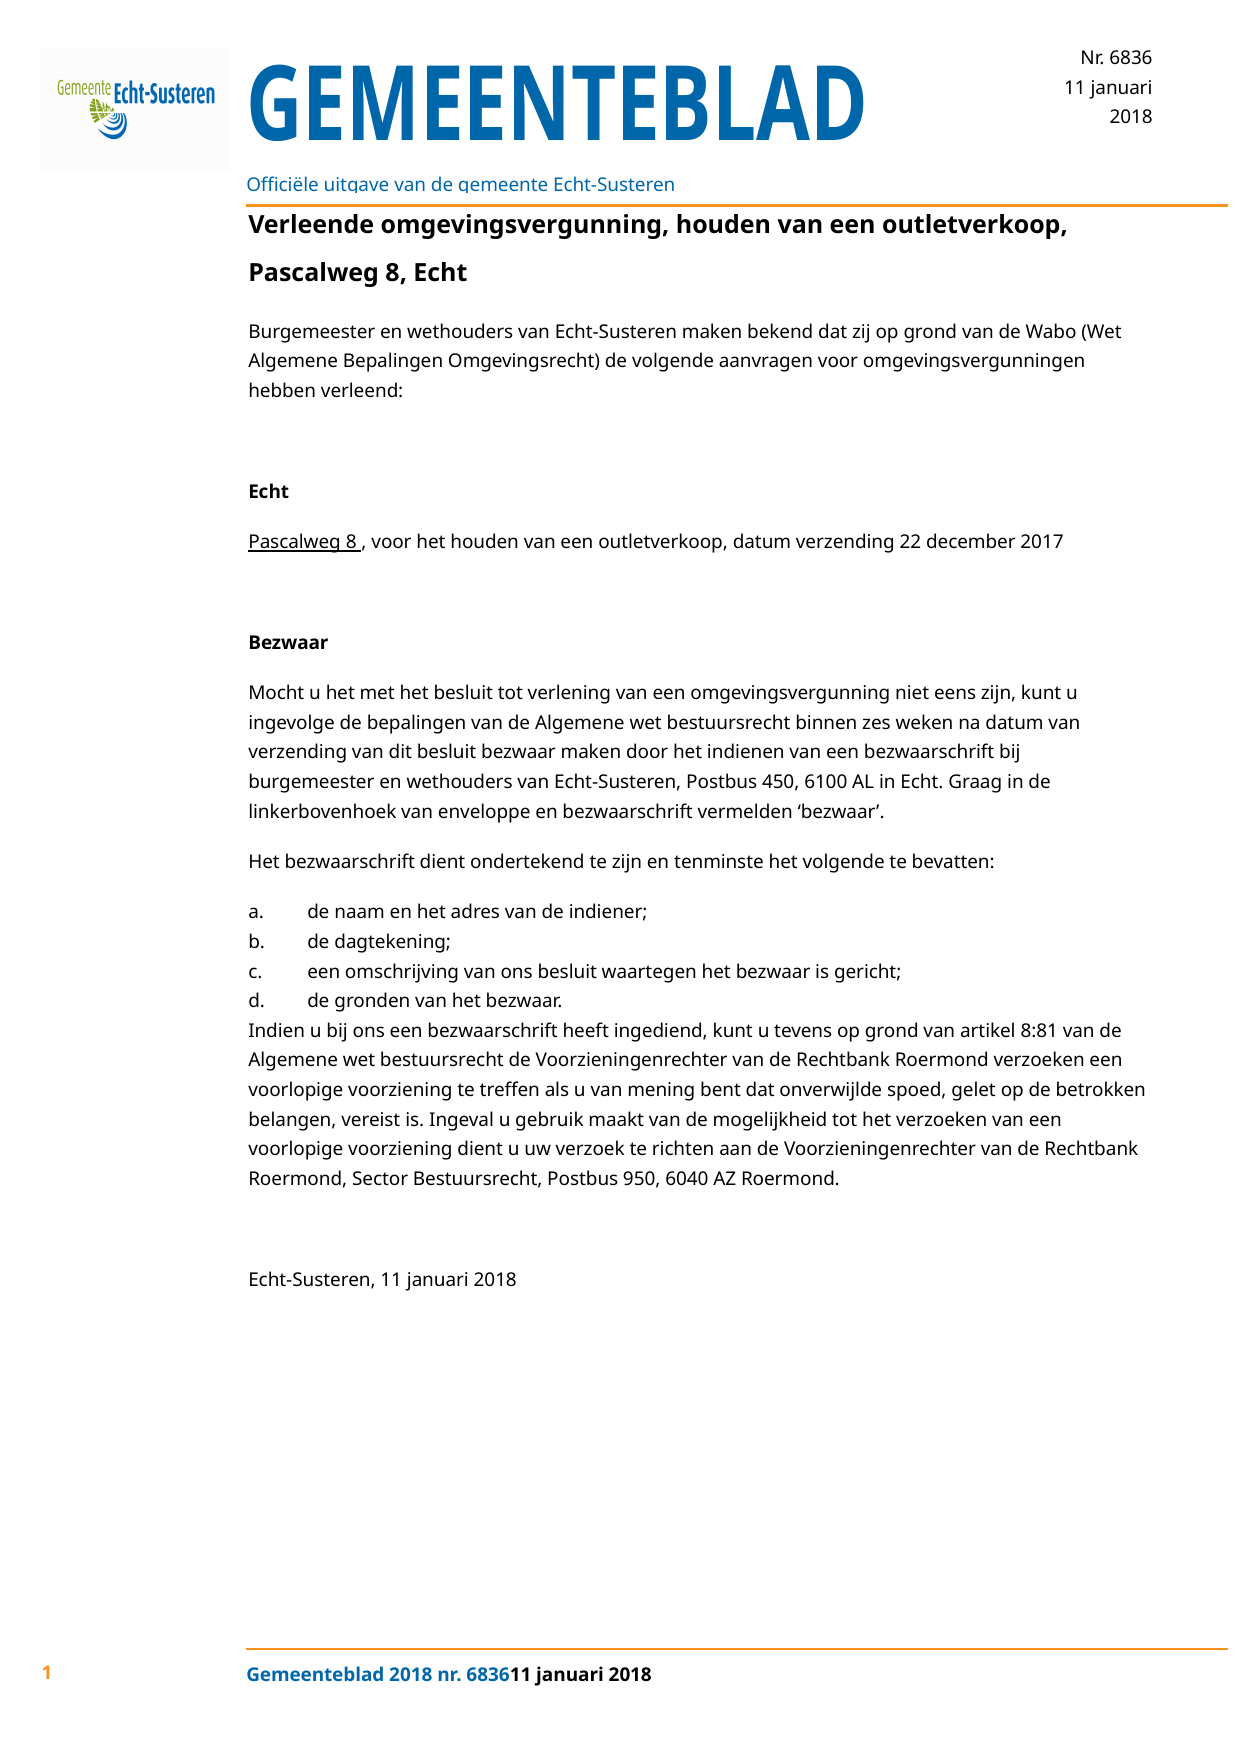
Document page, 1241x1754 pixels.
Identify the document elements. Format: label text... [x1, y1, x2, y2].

text Echt [248, 478, 1152, 504]
text Mocht u het met het besluit tot verlening van een omgevingsvergunning niet eens zijn, kunt u ingevolge de bepalingen van de Algemene wet bestuursrecht binnen zes weken na datum van verzending van dit besluit bezwaar maken door het indienen van een bezwaarschrift bij burgemeester en wethouders van Echt-Susteren, Postbus 450, 6100 AL in Echt. Graag in de linkerbovenhoek van enveloppe en bezwaarschrift vermelden ‘bezwaar’. [248, 679, 1152, 824]
list een omschrijving van ons besluit waartegen het bezwaar is gericht; [248, 958, 1152, 984]
list de dagtekening; [248, 928, 1152, 954]
list de naam en het adres van de indiener; [248, 899, 1152, 924]
text Verleende omgevingsvergunning, houden van een outletverkoop, Pascalweg 8, Echt [248, 207, 1152, 288]
text Pascalweg 8 , voor het houden van een outletverkoop, datum verzending 22 december 2017 [248, 528, 1152, 554]
text Indien u bij ons een bezwaarschrift heeft ingediend, kunt u tevens op grond van artikel 8:81 van de Algemene wet bestuursrecht de Voorzieningenrechter van de Rechtbank Roermond verzoeken een voorlopige voorziening te treffen als u van mening bent dat onverwijlde spoed, gelet op de betrokken belangen, vereist is. Ingeval u gebruik maakt van de mogelijkheid tot het verzoeken van een voorlopige voorziening dient u uw verzoek te richten aan de Voorzieningenrechter van de Rechtbank Roermond, Sector Bestuursrecht, Postbus 950, 6040 AZ Roermond. [248, 1017, 1152, 1191]
text Burgemeester en wethouders van Echt-Susteren maken bekend dat zij op grond van de Wabo (Wet Algemene Bepalingen Omgevingsrecht) de volgende aanvragen voor omgevingsvergunningen hebben verleend: [248, 318, 1152, 403]
text Bezwaar [248, 629, 1152, 655]
picture [41, 47, 231, 172]
text Het bezwaarschrift dient ondertekend te zijn en tenminste het volgende te bevatten: [248, 848, 1152, 874]
text Echt-Susteren, 11 januari 2018 [248, 1266, 1152, 1292]
list de gronden van het bezwaar. [248, 987, 1152, 1013]
